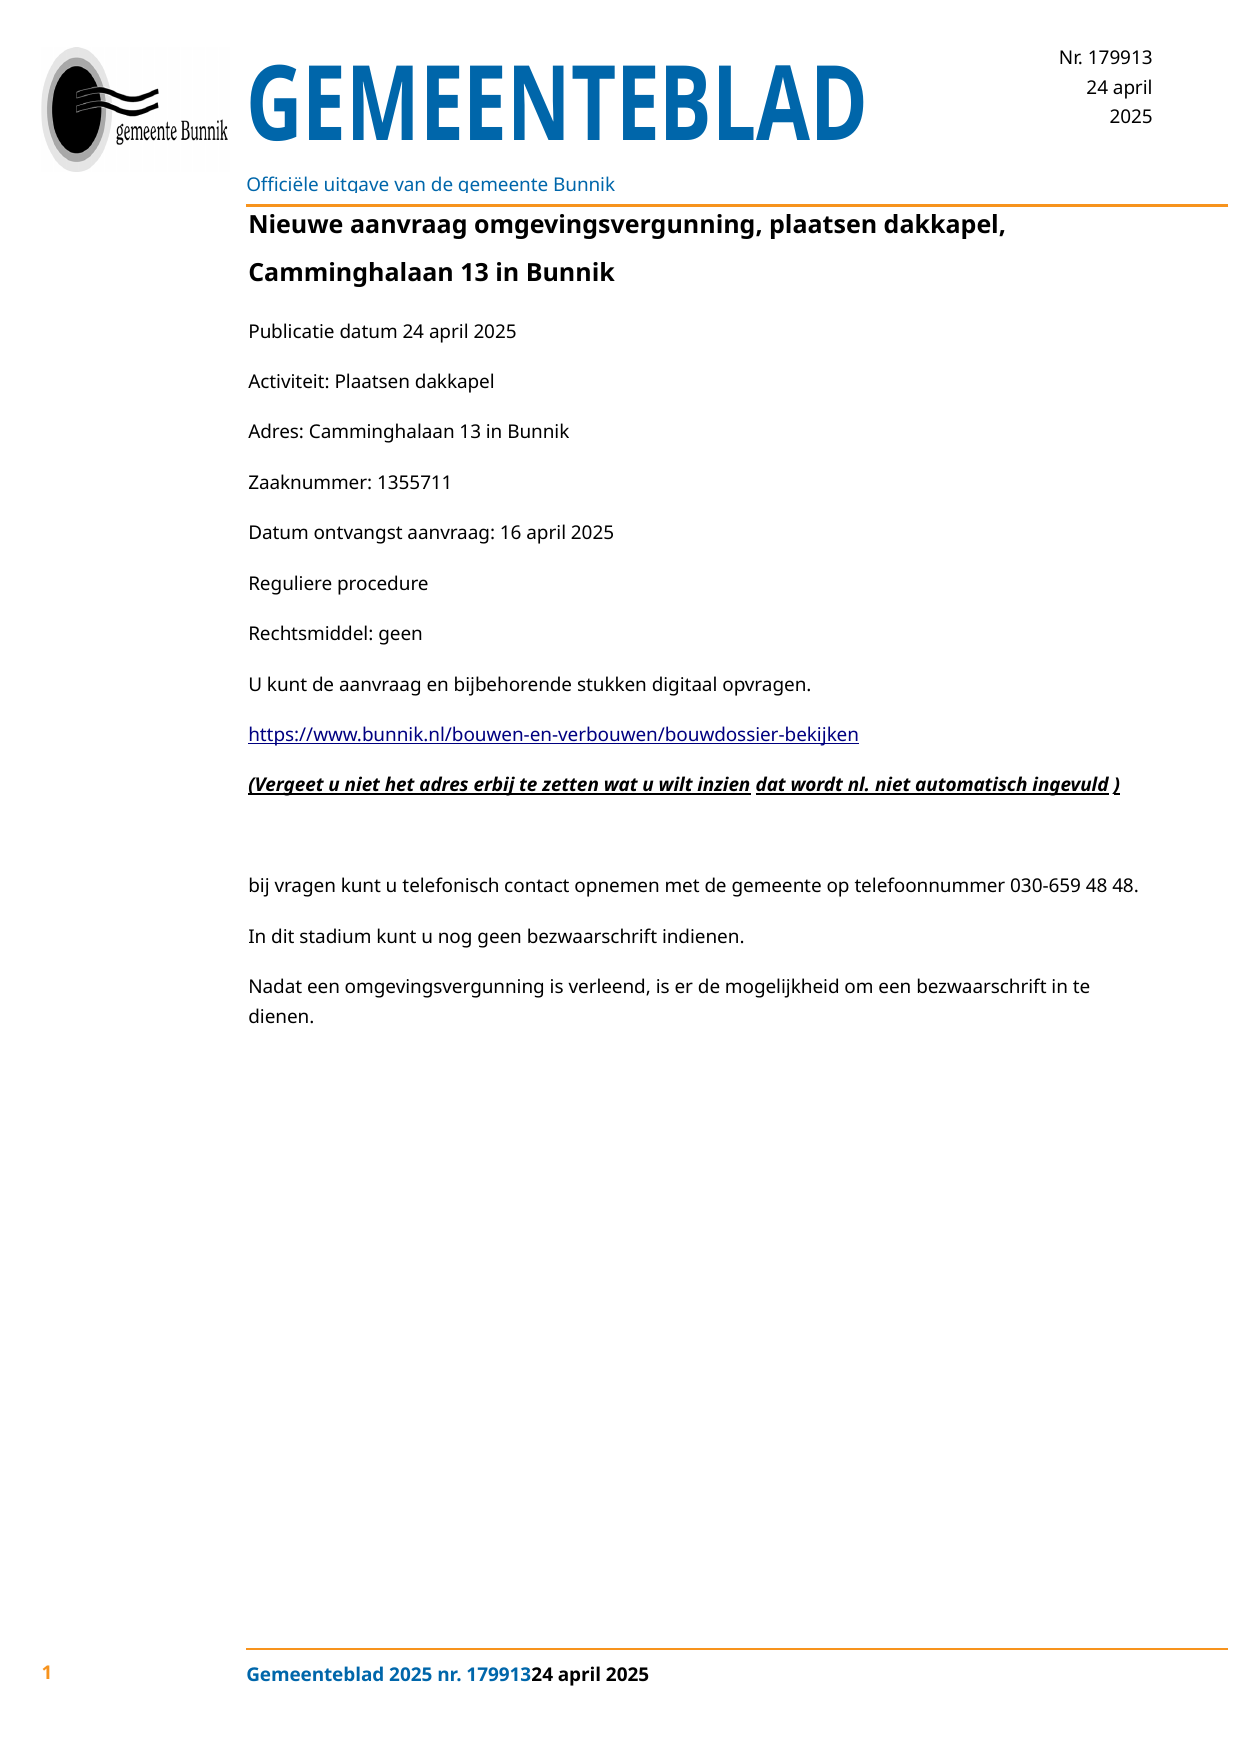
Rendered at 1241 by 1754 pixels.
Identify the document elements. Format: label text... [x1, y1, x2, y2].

text Publicatie datum 24 april 2025 [248, 318, 1152, 344]
text U kunt de aanvraag en bijbehorende stukken digitaal opvragen. [248, 671, 1152, 697]
text Nieuwe aanvraag omgevingsvergunning, plaatsen dakkapel, Camminghalaan 13 in Bunnik [248, 207, 1152, 288]
text Rechtsmiddel: geen [248, 620, 1152, 646]
text In dit stadium kunt u nog geen bezwaarschrift indienen. [248, 923, 1152, 949]
text Activiteit: Plaatsen dakkapel [248, 368, 1152, 394]
text (Vergeet u niet het adres erbij te zetten wat u wilt inzien dat wordt nl. niet automatisch ingevuld ) [248, 772, 1152, 797]
text Zaaknummer: 1355711 [248, 469, 1152, 495]
text Adres: Camminghalaan 13 in Bunnik [248, 419, 1152, 444]
picture [41, 47, 231, 172]
text Datum ontvangst aanvraag: 16 april 2025 [248, 519, 1152, 545]
text bij vragen kunt u telefonisch contact opnemen met de gemeente op telefoonnummer 030-659 48 48. [248, 872, 1152, 898]
text Reguliere procedure [248, 570, 1152, 596]
text Nadat een omgevingsvergunning is verleend, is er de mogelijkheid om een bezwaarschrift in te dienen. [248, 973, 1152, 1029]
text https://www.bunnik.nl/bouwen-en-verbouwen/bouwdossier-bekijken [248, 721, 1152, 747]
